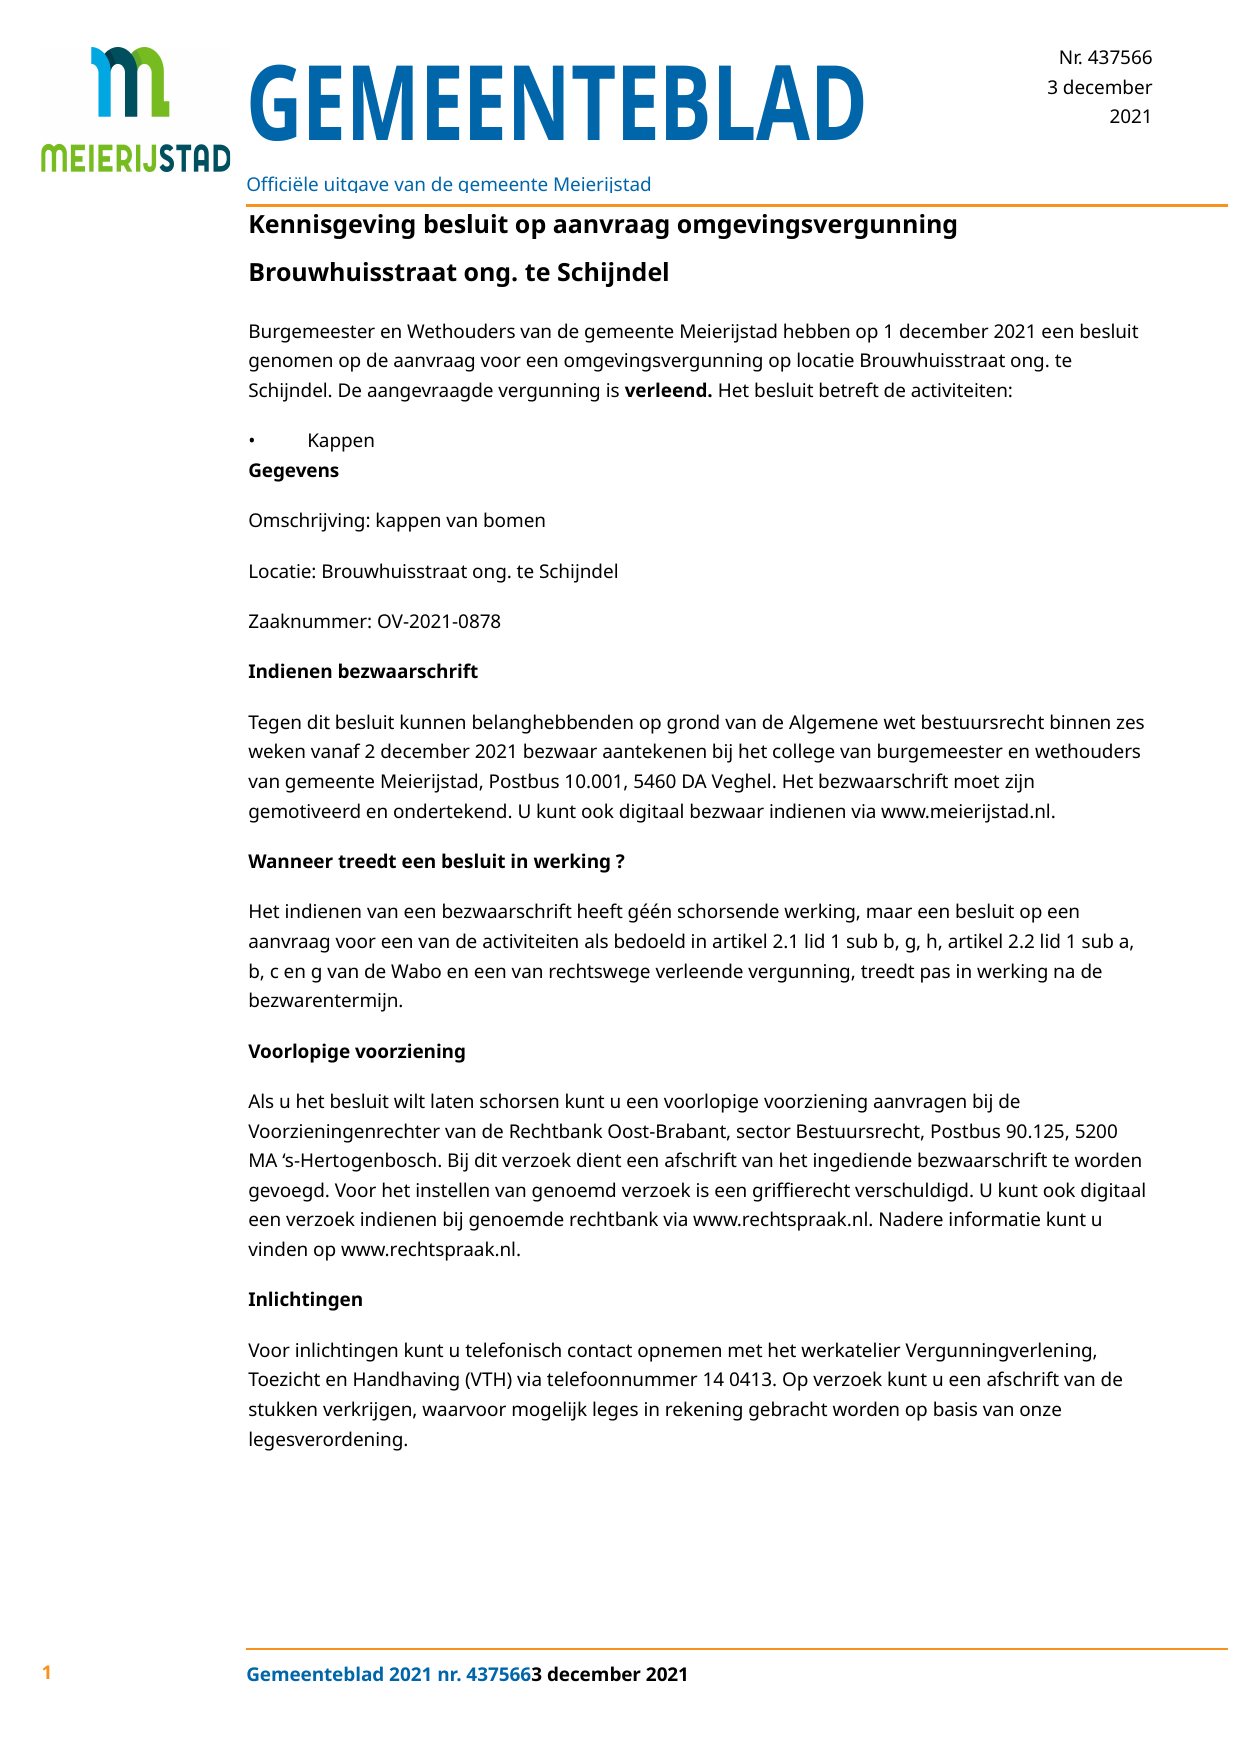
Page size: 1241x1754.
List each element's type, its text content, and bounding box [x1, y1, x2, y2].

text Locatie: Brouwhuisstraat ong. te Schijndel [248, 558, 1152, 584]
text Kennisgeving besluit op aanvraag omgevingsvergunning Brouwhuisstraat ong. te Schijndel [248, 207, 1152, 288]
picture [41, 47, 231, 172]
text Inlichtingen [248, 1287, 1152, 1312]
text Het indienen van een bezwaarschrift heeft géén schorsende werking, maar een besluit op een aanvraag voor een van de activiteiten als bedoeld in artikel 2.1 lid 1 sub b, g, h, artikel 2.2 lid 1 sub a, b, c en g van de Wabo en een van rechtswege verleende vergunning, treedt pas in werking na de bezwarentermijn. [248, 899, 1152, 1013]
text Voor inlichtingen kunt u telefonisch contact opnemen met het werkatelier Vergunningverlening, Toezicht en Handhaving (VTH) via telefoonnummer 14 0413. Op verzoek kunt u een afschrift van de stukken verkrijgen, waarvoor mogelijk leges in rekening gebracht worden op basis van onze legesverordening. [248, 1337, 1152, 1452]
text Gegevens [248, 457, 1152, 483]
text Als u het besluit wilt laten schorsen kunt u een voorlopige voorziening aanvragen bij de Voorzieningenrechter van de Rechtbank Oost-Brabant, sector Bestuursrecht, Postbus 90.125, 5200 MA ‘s-Hertogenbosch. Bij dit verzoek dient een afschrift van het ingediende bezwaarschrift te worden gevoegd. Voor het instellen van genoemd verzoek is een griffierecht verschuldigd. U kunt ook digitaal een verzoek indienen bij genoemde rechtbank via www.rechtspraak.nl. Nadere informatie kunt u vinden op www.rechtspraak.nl. [248, 1088, 1152, 1262]
text Burgemeester en Wethouders van de gemeente Meierijstad hebben op 1 december 2021 een besluit genomen op de aanvraag voor een omgevingsvergunning op locatie Brouwhuisstraat ong. te Schijndel. De aangevraagde vergunning is verleend. Het besluit betreft de activiteiten: [248, 318, 1152, 403]
text Zaaknummer: OV-2021-0878 [248, 608, 1152, 634]
list Kappen [248, 427, 1152, 453]
text Indienen bezwaarschrift [248, 659, 1152, 684]
text Tegen dit besluit kunnen belanghebbenden op grond van de Algemene wet bestuursrecht binnen zes weken vanaf 2 december 2021 bezwaar aantekenen bij het college van burgemeester en wethouders van gemeente Meierijstad, Postbus 10.001, 5460 DA Veghel. Het bezwaarschrift moet zijn gemotiveerd en ondertekend. U kunt ook digitaal bezwaar indienen via www.meierijstad.nl. [248, 709, 1152, 824]
text Omschrijving: kappen van bomen [248, 507, 1152, 533]
text Voorlopige voorziening [248, 1038, 1152, 1064]
text Wanneer treedt een besluit in werking ? [248, 848, 1152, 874]
